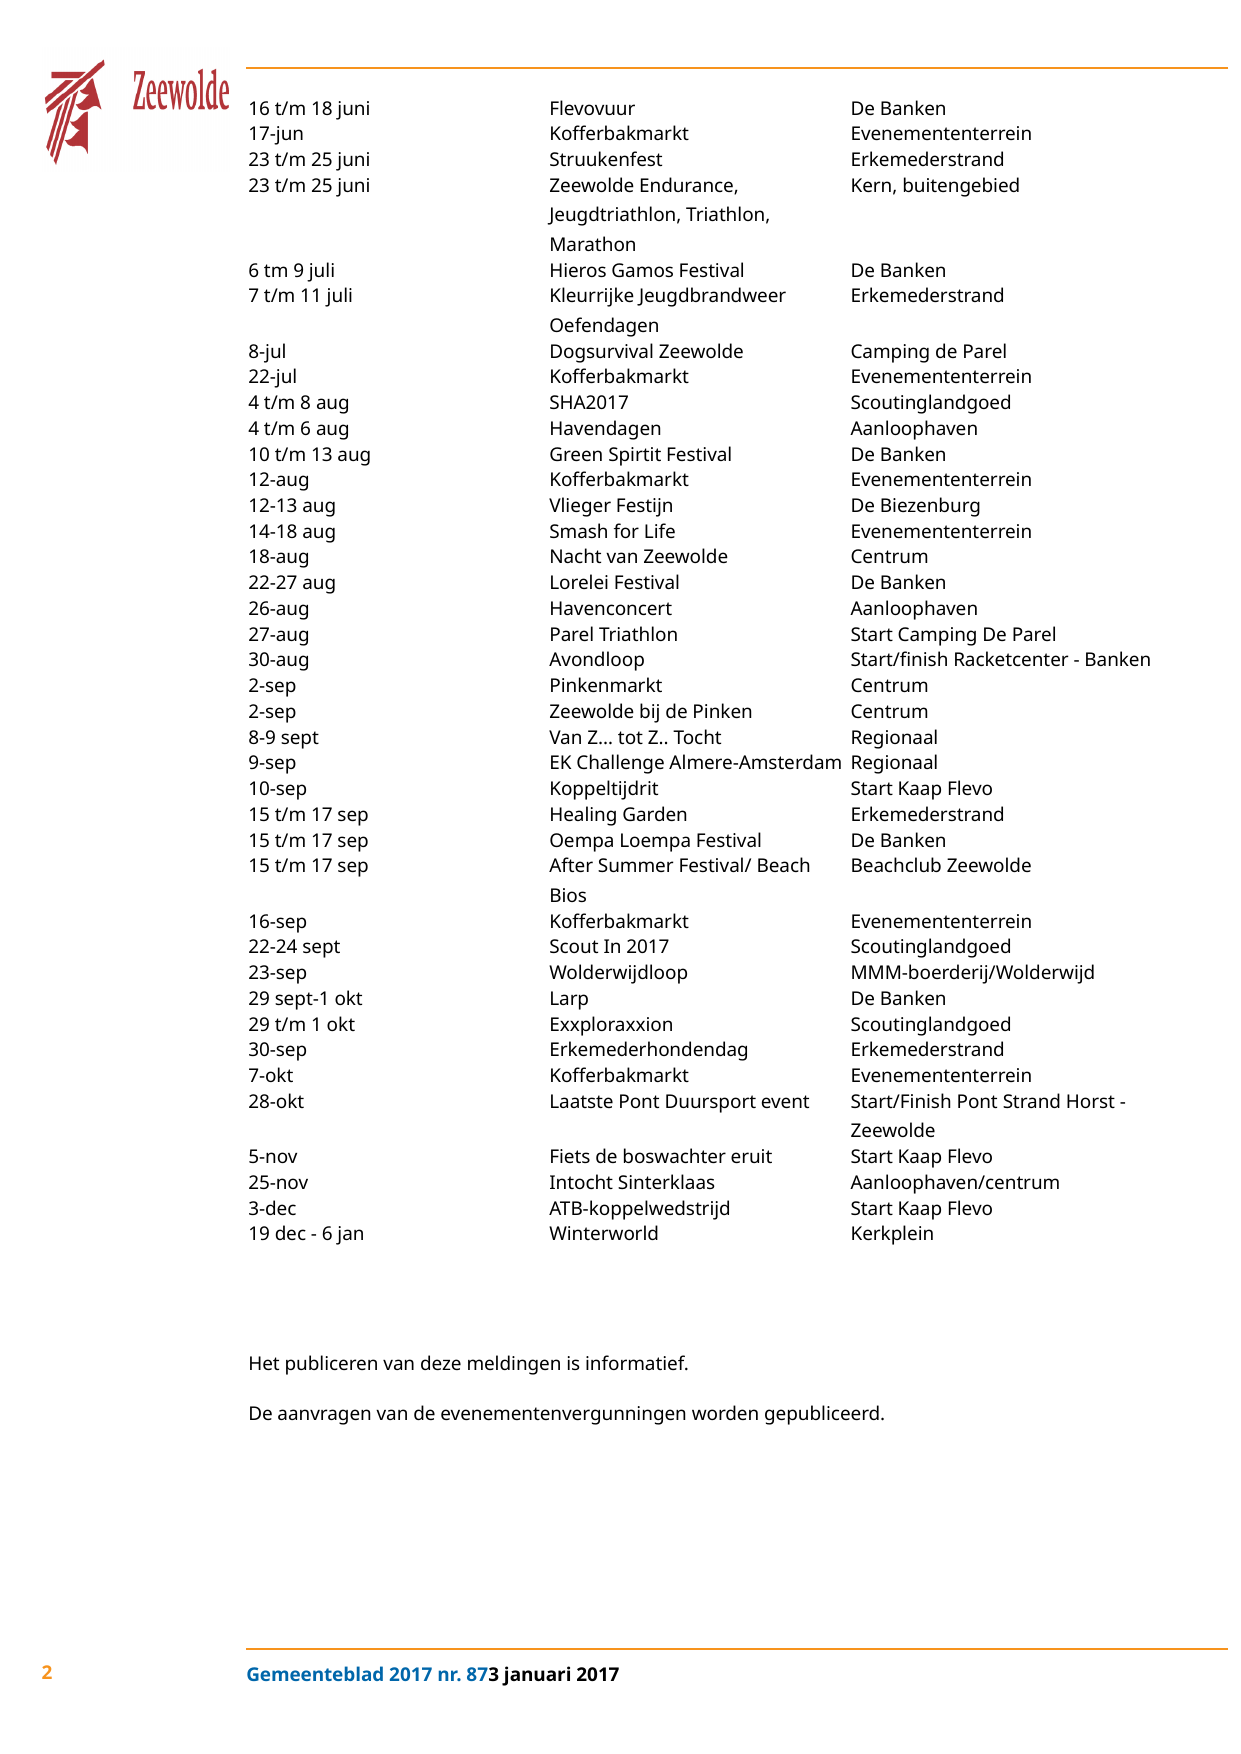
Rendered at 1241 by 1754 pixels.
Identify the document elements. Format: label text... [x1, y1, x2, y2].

table_cell 12-13 aug [248, 492, 549, 518]
table_cell Intocht Sinterklaas [549, 1169, 850, 1195]
table_cell 2-sep [248, 673, 549, 698]
table_cell Zeewolde bij de Pinken [549, 698, 850, 724]
table_cell Beachclub Zeewolde [850, 853, 1152, 908]
table_cell 16 t/m 18 juni [248, 95, 549, 121]
table_cell Start Kaap Flevo [850, 1195, 1152, 1220]
table_cell 22-24 sept [248, 934, 549, 959]
table_cell Erkemederstrand [850, 283, 1152, 338]
table_cell Evenemententerrein [850, 121, 1152, 146]
table_cell Exxploraxxion [549, 1011, 850, 1036]
table_cell 22-jul [248, 364, 549, 389]
table_cell 30-aug [248, 647, 549, 672]
table_cell Larp [549, 985, 850, 1011]
table_cell Laatste Pont Duursport event [549, 1088, 850, 1143]
table_cell 9-sep [248, 750, 549, 775]
table_cell Erkemederhondendag [549, 1036, 850, 1062]
table_cell 23-sep [248, 959, 549, 985]
table_cell 15 t/m 17 sep [248, 827, 549, 852]
table_cell Start Kaap Flevo [850, 1143, 1152, 1169]
table_cell Start Camping De Parel [850, 621, 1152, 647]
table_cell De Banken [850, 827, 1152, 852]
table_cell Avondloop [549, 647, 850, 672]
table_cell Lorelei Festival [549, 570, 850, 595]
table_cell Oempa Loempa Festival [549, 827, 850, 852]
table_cell Evenemententerrein [850, 364, 1152, 389]
table_cell 30-sep [248, 1036, 549, 1062]
table_cell Scoutinglandgoed [850, 389, 1152, 415]
table_cell 5-nov [248, 1143, 549, 1169]
table_cell 4 t/m 6 aug [248, 415, 549, 441]
table_cell Centrum [850, 544, 1152, 569]
text Het publiceren van deze meldingen is informatief. [248, 1350, 1152, 1376]
table_cell EK Challenge Almere-Amsterdam [549, 750, 850, 775]
table_cell Parel Triathlon [549, 621, 850, 647]
table_cell 10-sep [248, 775, 549, 801]
table_cell Fiets de boswachter eruit [549, 1143, 850, 1169]
table_cell Kofferbakmarkt [549, 121, 850, 146]
table_cell 4 t/m 8 aug [248, 389, 549, 415]
table_cell Evenemententerrein [850, 518, 1152, 544]
table_cell Erkemederstrand [850, 1036, 1152, 1062]
table_cell Green Spirtit Festival [549, 441, 850, 467]
table_cell De Banken [850, 441, 1152, 467]
table_cell After Summer Festival/ Beach Bios [549, 853, 850, 908]
table_cell 27-aug [248, 621, 549, 647]
table_cell Wolderwijdloop [549, 959, 850, 985]
table_cell Regionaal [850, 750, 1152, 775]
table_cell Flevovuur [549, 95, 850, 121]
table_cell Centrum [850, 673, 1152, 698]
table_cell Erkemederstrand [850, 801, 1152, 827]
table_cell Kofferbakmarkt [549, 1062, 850, 1088]
table_cell Winterworld [549, 1220, 850, 1246]
table_cell 8-9 sept [248, 724, 549, 749]
table_cell Healing Garden [549, 801, 850, 827]
table_cell Struukenfest [549, 146, 850, 172]
table_cell 3-dec [248, 1195, 549, 1220]
table_cell 7 t/m 11 juli [248, 283, 549, 338]
table_cell De Banken [850, 985, 1152, 1011]
table_cell Evenemententerrein [850, 1062, 1152, 1088]
table_cell 28-okt [248, 1088, 549, 1143]
table_cell Regionaal [850, 724, 1152, 749]
table_cell Kleurrijke Jeugdbrandweer Oefendagen [549, 283, 850, 338]
table_cell 2-sep [248, 698, 549, 724]
table_cell 19 dec - 6 jan [248, 1220, 549, 1246]
table_cell 23 t/m 25 juni [248, 172, 549, 257]
table_cell Kofferbakmarkt [549, 908, 850, 933]
table_cell De Banken [850, 570, 1152, 595]
table_cell Scout In 2017 [549, 934, 850, 959]
table_cell 16-sep [248, 908, 549, 933]
table_cell 14-18 aug [248, 518, 549, 544]
table_cell 29 t/m 1 okt [248, 1011, 549, 1036]
table_cell Pinkenmarkt [549, 673, 850, 698]
table_cell Aanloophaven [850, 415, 1152, 441]
table_cell Kofferbakmarkt [549, 467, 850, 492]
table_cell Van Z… tot Z.. Tocht [549, 724, 850, 749]
table_cell Start Kaap Flevo [850, 775, 1152, 801]
table_cell Kofferbakmarkt [549, 364, 850, 389]
table_cell Hieros Gamos Festival [549, 257, 850, 283]
table_cell 10 t/m 13 aug [248, 441, 549, 467]
table_cell Erkemederstrand [850, 146, 1152, 172]
table_cell Camping de Parel [850, 338, 1152, 364]
table_cell Dogsurvival Zeewolde [549, 338, 850, 364]
table_cell Start/finish Racketcenter - Banken [850, 647, 1152, 672]
table_cell De Banken [850, 95, 1152, 121]
table_cell 25-nov [248, 1169, 549, 1195]
table_cell 23 t/m 25 juni [248, 146, 549, 172]
text De aanvragen van de evenementenvergunningen worden gepubliceerd. [248, 1401, 1152, 1426]
table_cell Havendagen [549, 415, 850, 441]
table_cell 18-aug [248, 544, 549, 569]
table_cell De Biezenburg [850, 492, 1152, 518]
table_cell Scoutinglandgoed [850, 1011, 1152, 1036]
table_cell Vlieger Festijn [549, 492, 850, 518]
table_cell 6 tm 9 juli [248, 257, 549, 283]
table_cell 7-okt [248, 1062, 549, 1088]
table_cell Smash for Life [549, 518, 850, 544]
table_cell Kerkplein [850, 1220, 1152, 1246]
table_cell Centrum [850, 698, 1152, 724]
table_cell Havenconcert [549, 595, 850, 621]
table_cell De Banken [850, 257, 1152, 283]
table_cell Scoutinglandgoed [850, 934, 1152, 959]
table_cell 17-jun [248, 121, 549, 146]
table_cell Nacht van Zeewolde [549, 544, 850, 569]
table_cell Aanloophaven/centrum [850, 1169, 1152, 1195]
table_cell Evenemententerrein [850, 467, 1152, 492]
table_cell 12-aug [248, 467, 549, 492]
table_cell 22-27 aug [248, 570, 549, 595]
table_cell 26-aug [248, 595, 549, 621]
table_cell 15 t/m 17 sep [248, 853, 549, 908]
table_cell Zeewolde Endurance, Jeugdtriathlon, Triathlon, Marathon [549, 172, 850, 257]
table_cell Aanloophaven [850, 595, 1152, 621]
table_cell Koppeltijdrit [549, 775, 850, 801]
table_cell MMM-boerderij/Wolderwijd [850, 959, 1152, 985]
table_cell Kern, buitengebied [850, 172, 1152, 257]
table_cell Start/Finish Pont Strand Horst - Zeewolde [850, 1088, 1152, 1143]
table_cell 15 t/m 17 sep [248, 801, 549, 827]
table_cell 29 sept-1 okt [248, 985, 549, 1011]
table_cell Evenemententerrein [850, 908, 1152, 933]
table_cell SHA2017 [549, 389, 850, 415]
table_cell 8-jul [248, 338, 549, 364]
picture [41, 47, 231, 172]
table_cell ATB-koppelwedstrijd [549, 1195, 850, 1220]
